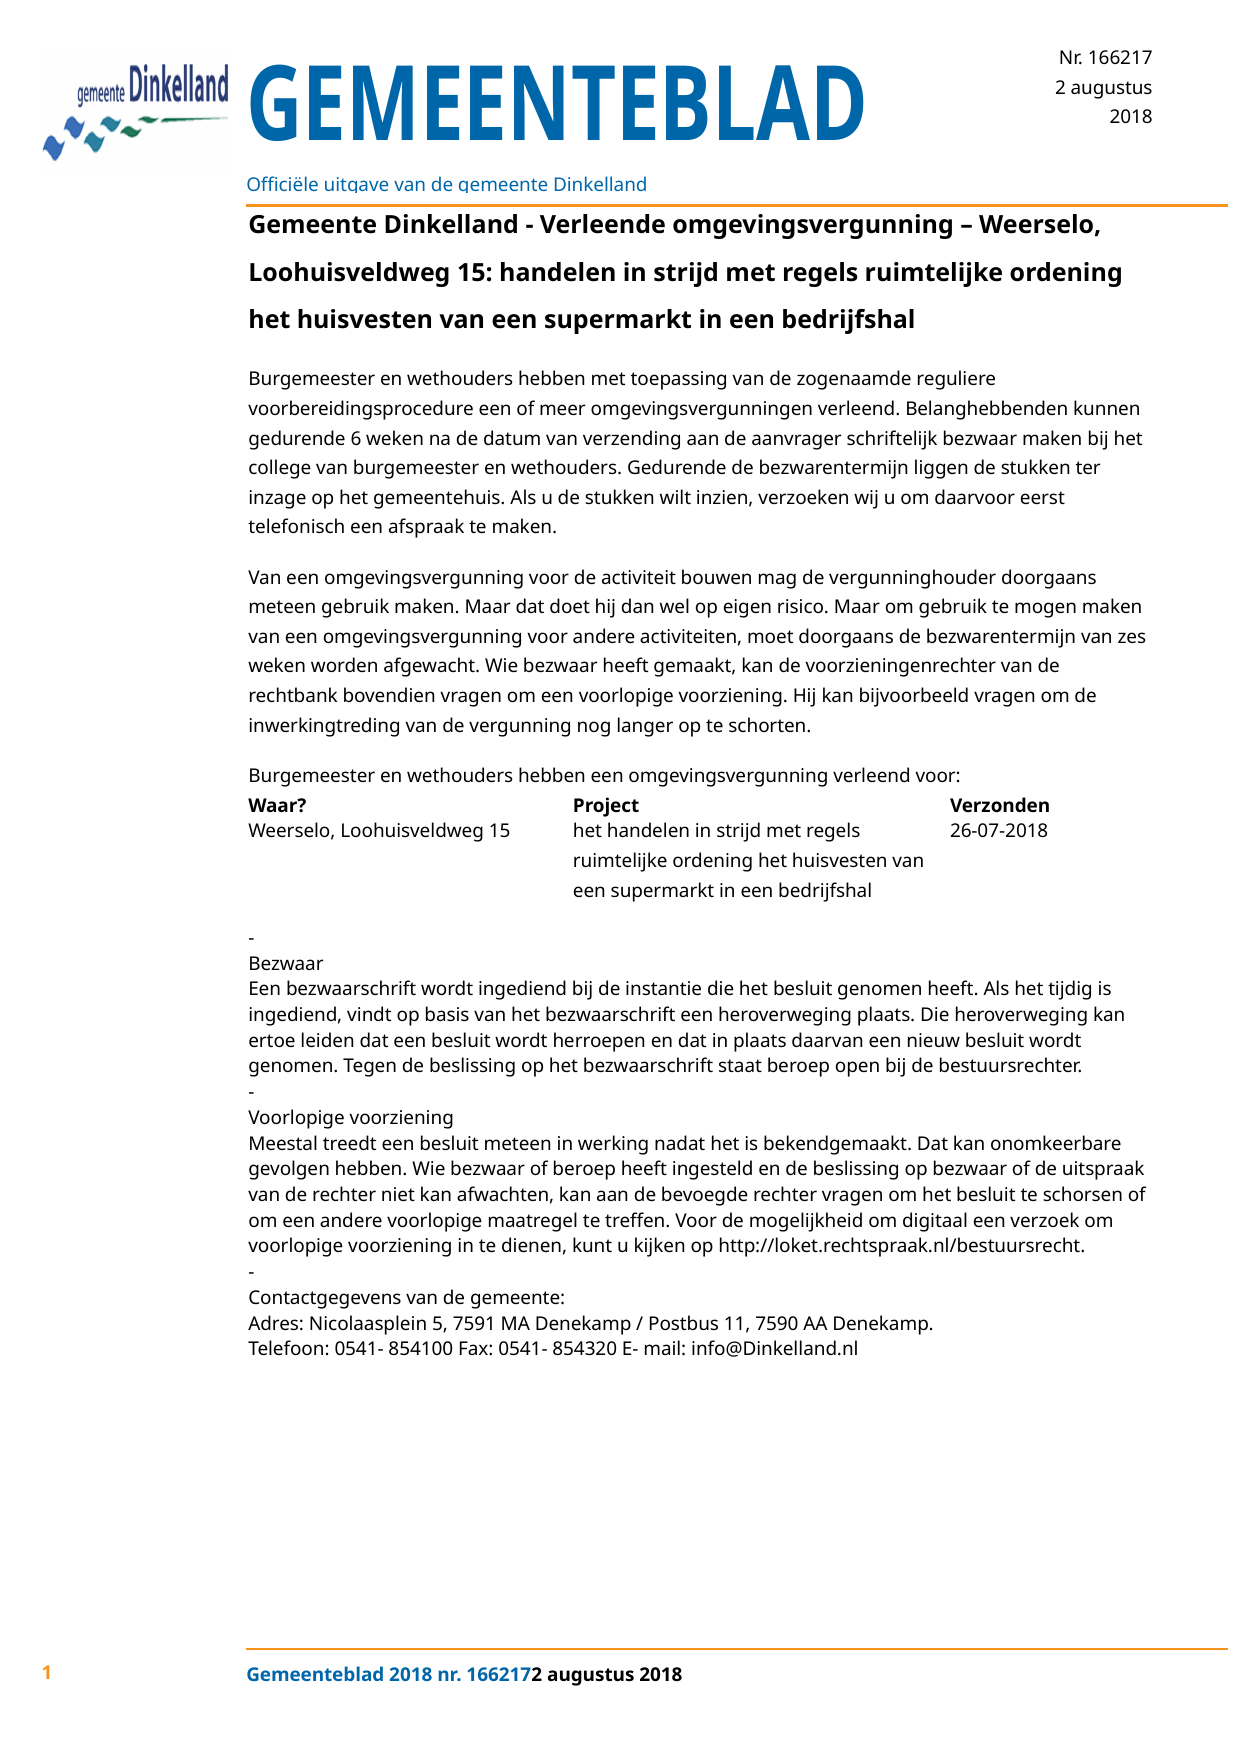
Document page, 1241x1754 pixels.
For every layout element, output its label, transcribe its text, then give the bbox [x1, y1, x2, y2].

table_cell Weerselo, Loohuisveldweg 15 [248, 818, 573, 902]
text Telefoon: 0541- 854100 Fax: 0541- 854320 E- mail: info@Dinkelland.nl [248, 1336, 1152, 1361]
text Een bezwaarschrift wordt ingediend bij de instantie die het besluit genomen heeft. Als het tijdig is ingediend, vindt op basis van het bezwaarschrift een heroverweging plaats. Die heroverweging kan ertoe leiden dat een besluit wordt herroepen en dat in plaats daarvan een nieuw besluit wordt genomen. Tegen de beslissing op het bezwaarschrift staat beroep open bij de bestuursrechter. [248, 975, 1152, 1078]
text - [248, 1258, 1152, 1284]
text Adres: Nicolaasplein 5, 7591 MA Denekamp / Postbus 11, 7590 AA Denekamp. [248, 1310, 1152, 1336]
text Burgemeester en wethouders hebben een omgevingsvergunning verleend voor: [248, 762, 1152, 788]
text - [248, 1078, 1152, 1104]
text - [248, 924, 1152, 950]
text Voorlopige voorziening [248, 1104, 1152, 1130]
text Gemeente Dinkelland - Verleende omgevingsvergunning – Weerselo, Loohuisveldweg 15: handelen in strijd met regels ruimtelijke ordening het huisvesten van een supermarkt in een bedrijfshal [248, 207, 1152, 336]
text Contactgegevens van de gemeente: [248, 1284, 1152, 1310]
text Bezwaar [248, 950, 1152, 975]
table_header Waar? [248, 792, 573, 818]
text Burgemeester en wethouders hebben met toepassing van de zogenaamde reguliere voorbereidingsprocedure een of meer omgevingsvergunningen verleend. Belanghebbenden kunnen gedurende 6 weken na de datum van verzending aan de aanvrager schriftelijk bezwaar maken bij het college van burgemeester en wethouders. Gedurende de bezwarentermijn liggen de stukken ter inzage op het gemeentehuis. Als u de stukken wilt inzien, verzoeken wij u om daarvoor eerst telefonisch een afspraak te maken. [248, 366, 1152, 539]
text Meestal treedt een besluit meteen in werking nadat het is bekendgemaakt. Dat kan onomkeerbare gevolgen hebben. Wie bezwaar of beroep heeft ingesteld en de beslissing op bezwaar of de uitspraak van de rechter niet kan afwachten, kan aan de bevoegde rechter vragen om het besluit te schorsen of om een andere voorlopige maatregel te treffen. Voor de mogelijkheid om digitaal een verzoek om voorlopige voorziening in te dienen, kunt u kijken op http://loket.rechtspraak.nl/bestuursrecht. [248, 1130, 1152, 1258]
table_header Verzonden [950, 792, 1152, 818]
table_cell 26-07-2018 [950, 818, 1152, 902]
table_header Project [573, 792, 950, 818]
picture [41, 47, 231, 172]
table_cell het handelen in strijd met regels ruimtelijke ordening het huisvesten van een supermarkt in een bedrijfshal [573, 818, 950, 902]
text Van een omgevingsvergunning voor de activiteit bouwen mag de vergunninghouder doorgaans meteen gebruik maken. Maar dat doet hij dan wel op eigen risico. Maar om gebruik te mogen maken van een omgevingsvergunning voor andere activiteiten, moet doorgaans de bezwarentermijn van zes weken worden afgewacht. Wie bezwaar heeft gemaakt, kan de voorzieningenrechter van de rechtbank bovendien vragen om een voorlopige voorziening. Hij kan bijvoorbeeld vragen om de inwerkingtreding van de vergunning nog langer op te schorten. [248, 564, 1152, 737]
